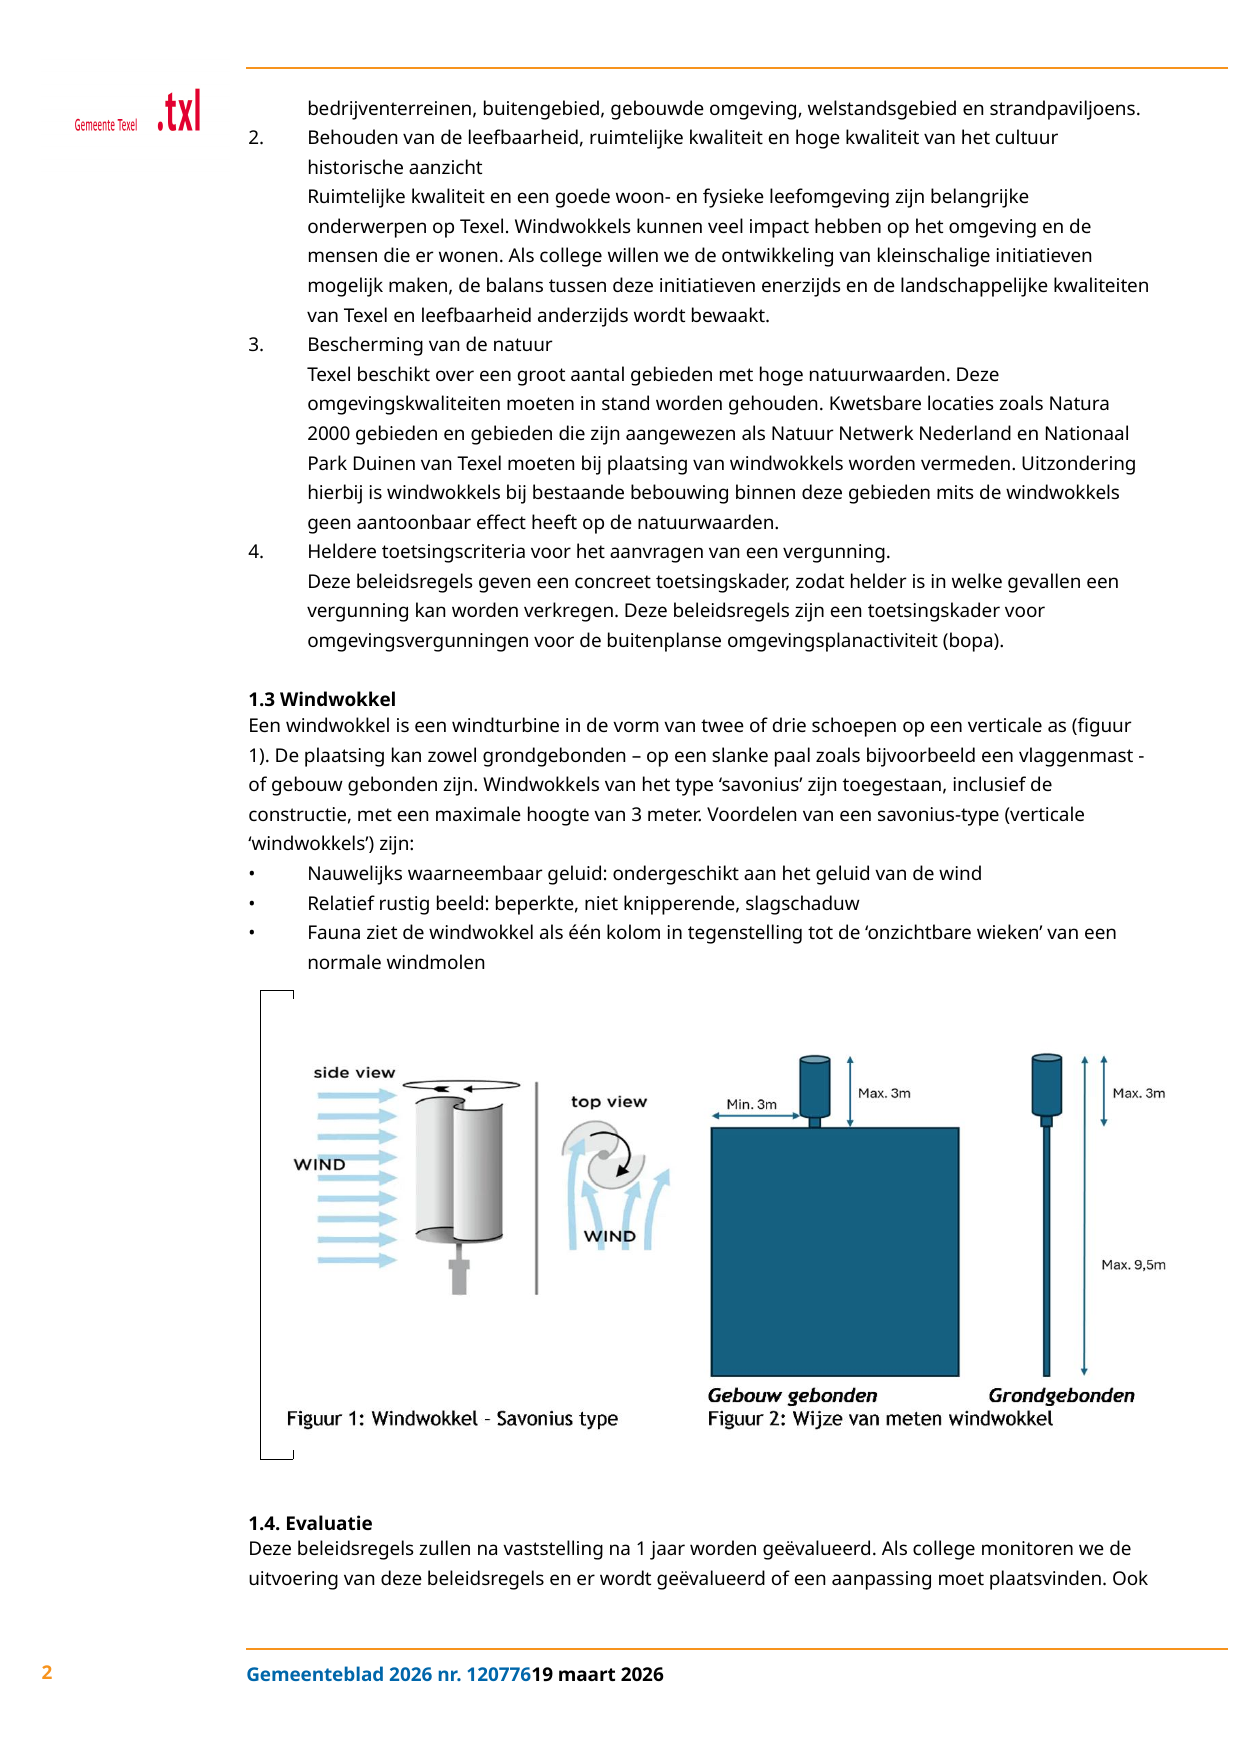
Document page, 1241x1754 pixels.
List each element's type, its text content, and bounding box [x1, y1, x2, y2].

list Relatief rustig beeld: beperkte, niet knipperende, slagschaduw [248, 890, 1152, 915]
list Bescherming van de natuur [248, 331, 1152, 357]
picture [268, 999, 1173, 1450]
list Deze beleidsregels geven een concreet toetsingskader, zodat helder is in welke gevallen een vergunning kan worden verkregen. Deze beleidsregels zijn een toetsingskader voor omgevingsvergunningen voor de buitenplanse omgevingsplanactiviteit (bopa). [248, 568, 1152, 653]
list Ruimtelijke kwaliteit en een goede woon- en fysieke leefomgeving zijn belangrijke onderwerpen op Texel. Windwokkels kunnen veel impact hebben op het omgeving en de mensen die er wonen. Als college willen we de ontwikkeling van kleinschalige initiatieven mogelijk maken, de balans tussen deze initiatieven enerzijds en de landschappelijke kwaliteiten van Texel en leefbaarheid anderzijds wordt bewaakt. [248, 183, 1152, 328]
list Texel beschikt over een groot aantal gebieden met hoge natuurwaarden. Deze omgevingskwaliteiten moeten in stand worden gehouden. Kwetsbare locaties zoals Natura 2000 gebieden en gebieden die zijn aangewezen als Natuur Netwerk Nederland en Nationaal Park Duinen van Texel moeten bij plaatsing van windwokkels worden vermeden. Uitzondering hierbij is windwokkels bij bestaande bebouwing binnen deze gebieden mits de windwokkels geen aantoonbaar effect heeft op de natuurwaarden. [248, 361, 1152, 535]
list Fauna ziet de windwokkel als één kolom in tegenstelling tot de ‘onzichtbare wieken’ van een normale windmolen [248, 919, 1152, 974]
text Deze beleidsregels zullen na vaststelling na 1 jaar worden geëvalueerd. Als college monitoren we de uitvoering van deze beleidsregels en er wordt geëvalueerd of een aanpassing moet plaatsvinden. Ook [248, 1536, 1152, 1591]
list Behouden van de leefbaarheid, ruimtelijke kwaliteit en hoge kwaliteit van het cultuur historische aanzicht [248, 124, 1152, 180]
list Heldere toetsingscriteria voor het aanvragen van een vergunning. [248, 538, 1152, 564]
text 1.3 Windwokkel [248, 686, 1152, 712]
list bedrijventerreinen, buitengebied, gebouwde omgeving, welstandsgebied en strandpaviljoens. [248, 95, 1152, 121]
text 1.4. Evaluatie [248, 1510, 1152, 1536]
text Een windwokkel is een windturbine in de vorm van twee of drie schoepen op een verticale as (figuur 1). De plaatsing kan zowel grondgebonden – op een slanke paal zoals bijvoorbeeld een vlaggenmast - of gebouw gebonden zijn. Windwokkels van het type ‘savonius’ zijn toegestaan, inclusief de constructie, met een maximale hoogte van 3 meter. Voordelen van een savonius-type (verticale ‘windwokkels’) zijn: [248, 712, 1152, 856]
list Nauwelijks waarneembaar geluid: ondergeschikt aan het geluid van de wind [248, 860, 1152, 886]
picture [41, 47, 231, 172]
